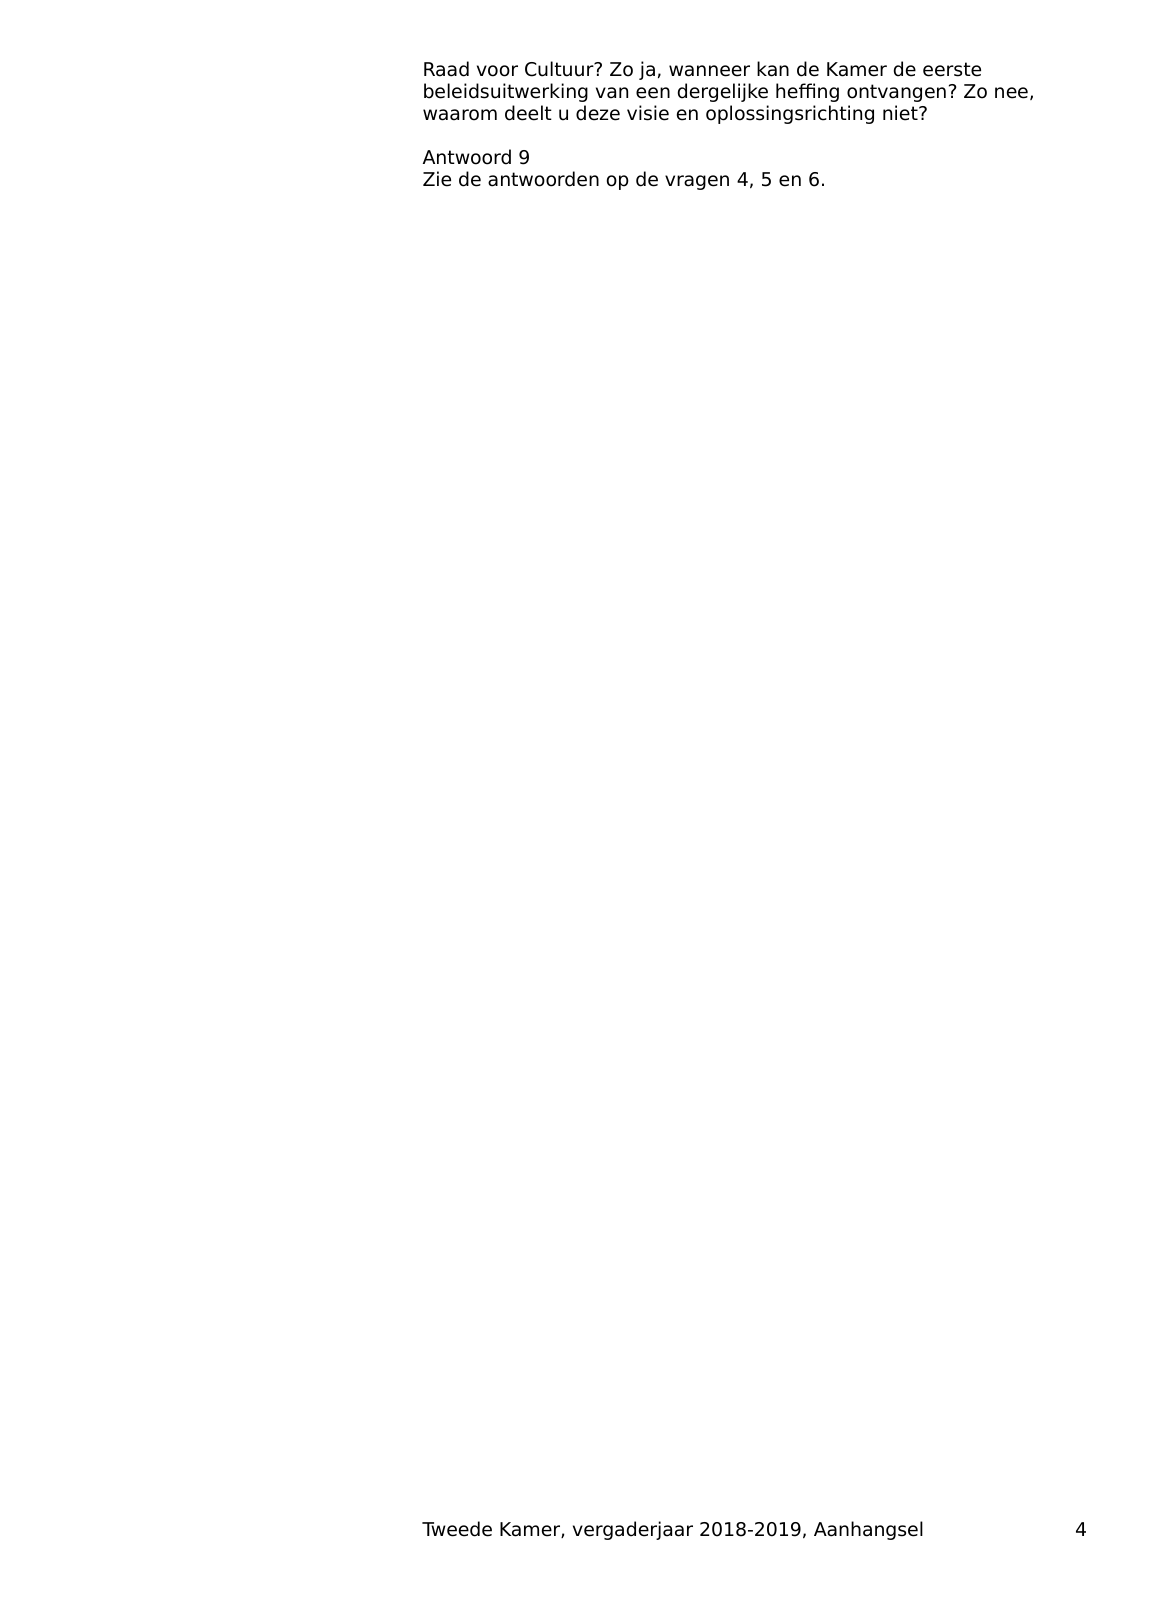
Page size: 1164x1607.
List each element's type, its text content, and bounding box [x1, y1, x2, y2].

text Raad voor Cultuur? Zo ja, wanneer kan de Kamer de eerste beleidsuitwerking van een dergelijke heffing ontvangen? Zo nee, waarom deelt u deze visie en oplossingsrichting niet? [422, 59, 1087, 125]
text Zie de antwoorden op de vragen 4, 5 en 6. [422, 169, 1087, 191]
text Antwoord 9 [422, 147, 1087, 169]
